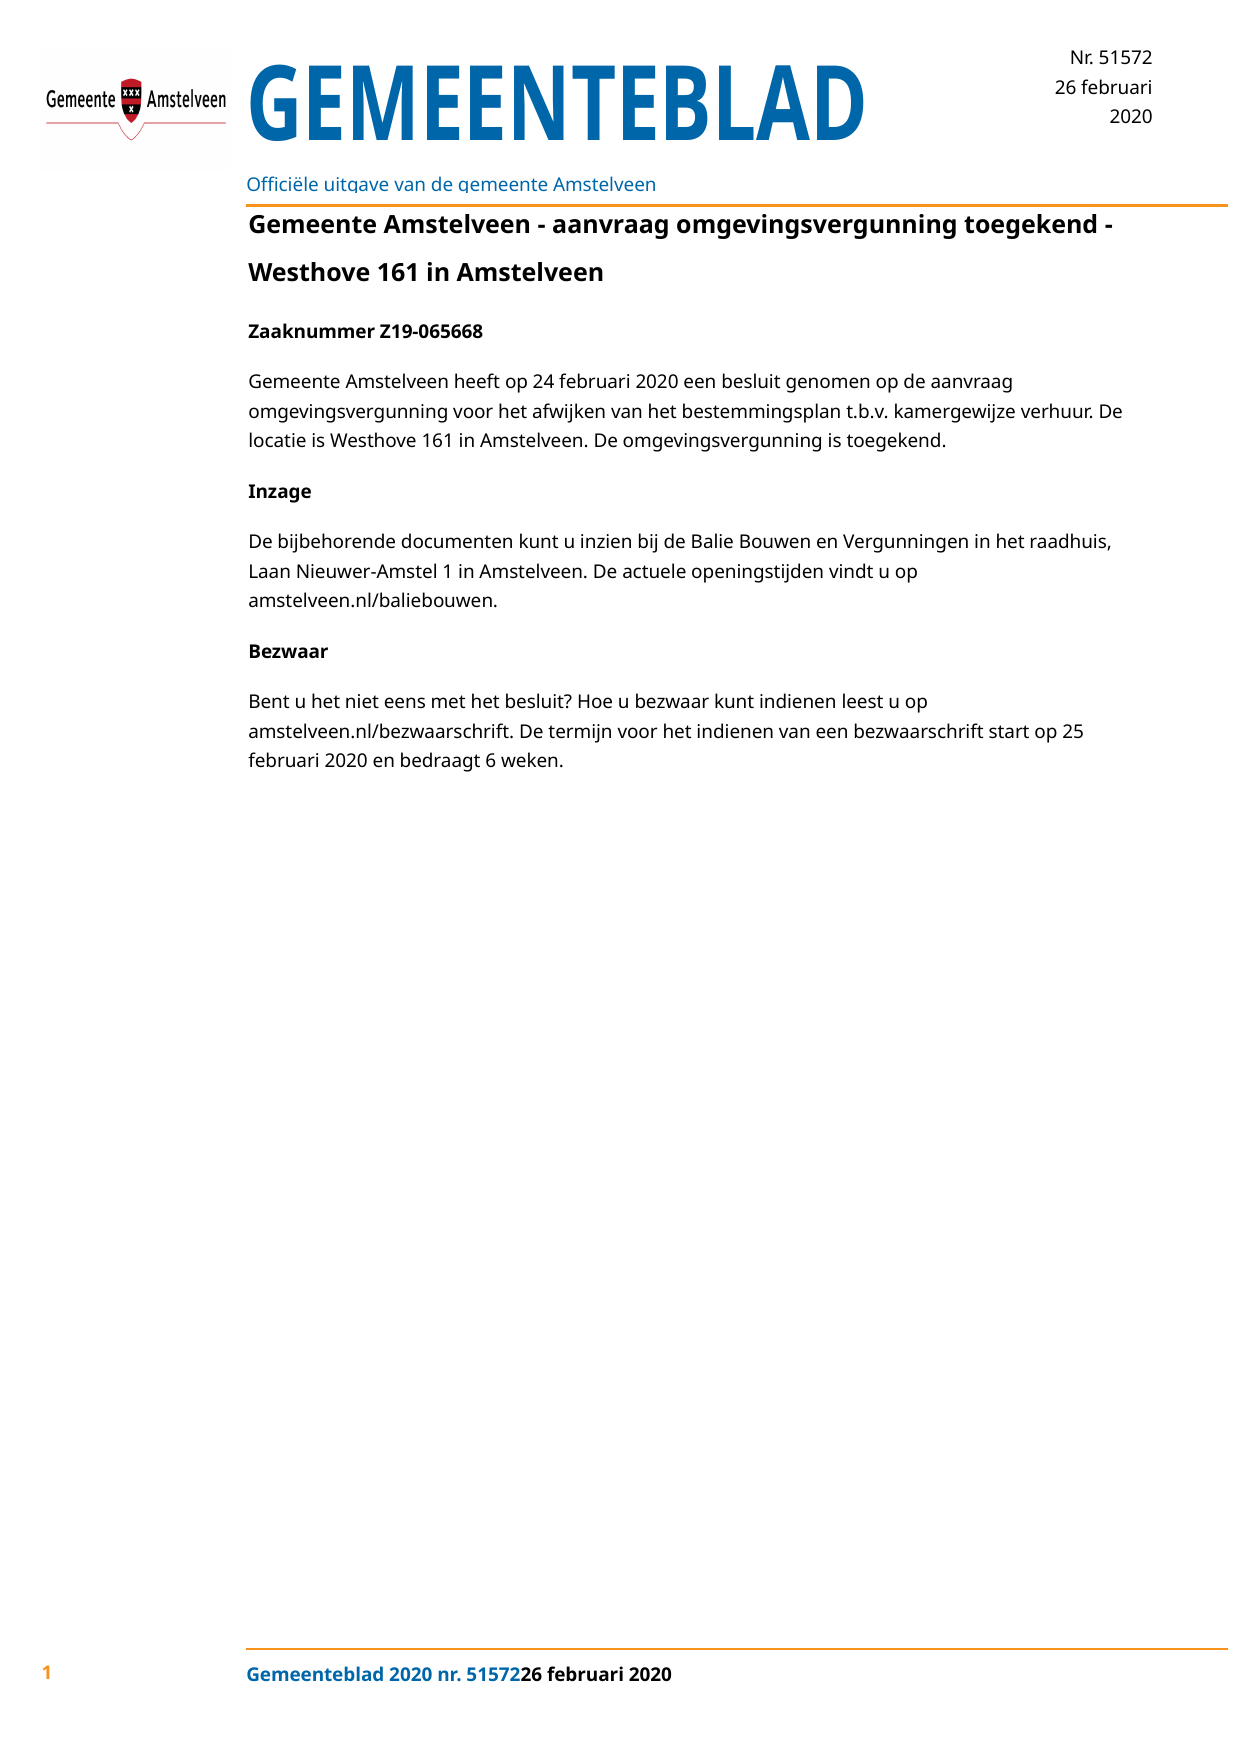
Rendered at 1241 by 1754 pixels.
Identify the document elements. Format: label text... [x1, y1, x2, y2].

picture [41, 47, 231, 172]
text Bent u het niet eens met het besluit? Hoe u bezwaar kunt indienen leest u op amstelveen.nl/bezwaarschrift. De termijn voor het indienen van een bezwaarschrift start op 25 februari 2020 en bedraagt 6 weken. [248, 688, 1152, 773]
text Bezwaar [248, 638, 1152, 664]
text Gemeente Amstelveen heeft op 24 februari 2020 een besluit genomen op de aanvraag omgevingsvergunning voor het afwijken van het bestemmingsplan t.b.v. kamergewijze verhuur. De locatie is Westhove 161 in Amstelveen. De omgevingsvergunning is toegekend. [248, 368, 1152, 453]
text Inzage [248, 478, 1152, 504]
text Zaaknummer Z19-065668 [248, 318, 1152, 344]
text Gemeente Amstelveen - aanvraag omgevingsvergunning toegekend - Westhove 161 in Amstelveen [248, 207, 1152, 288]
text De bijbehorende documenten kunt u inzien bij de Balie Bouwen en Vergunningen in het raadhuis, Laan Nieuwer-Amstel 1 in Amstelveen. De actuele openingstijden vindt u op amstelveen.nl/baliebouwen. [248, 528, 1152, 613]
